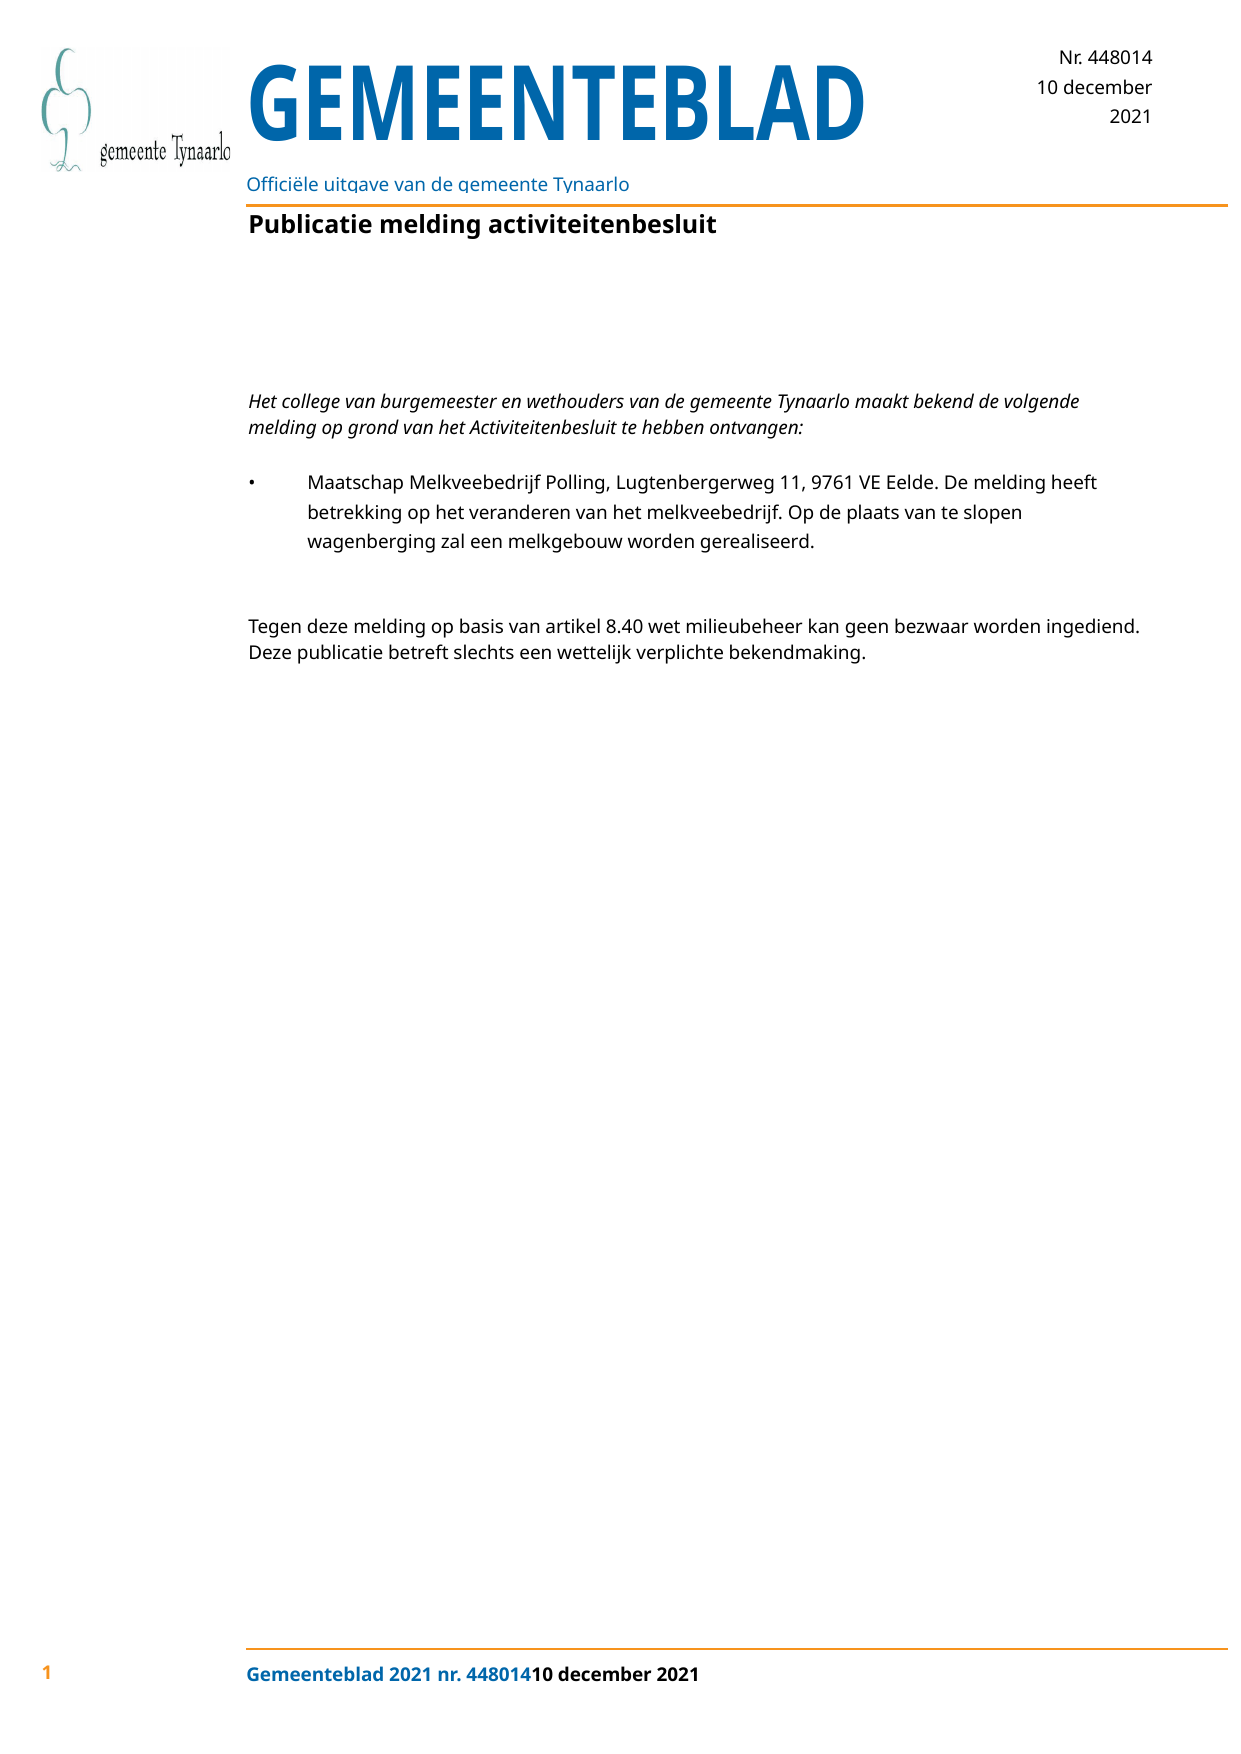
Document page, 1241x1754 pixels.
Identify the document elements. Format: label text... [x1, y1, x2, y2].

text Publicatie melding activiteitenbesluit [248, 207, 1152, 241]
picture [41, 47, 231, 172]
text Tegen deze melding op basis van artikel 8.40 wet milieubeheer kan geen bezwaar worden ingediend. [248, 613, 1152, 639]
text Deze publicatie betreft slechts een wettelijk verplichte bekendmaking. [248, 639, 1152, 665]
list Maatschap Melkveebedrijf Polling, Lugtenbergerweg 11, 9761 VE Eelde. De melding heeft betrekking op het veranderen van het melkveebedrijf. Op de plaats van te slopen wagenberging zal een melkgebouw worden gerealiseerd. [248, 469, 1152, 554]
text Het college van burgemeester en wethouders van de gemeente Tynaarlo maakt bekend de volgende melding op grond van het Activiteitenbesluit te hebben ontvangen: [248, 388, 1152, 440]
